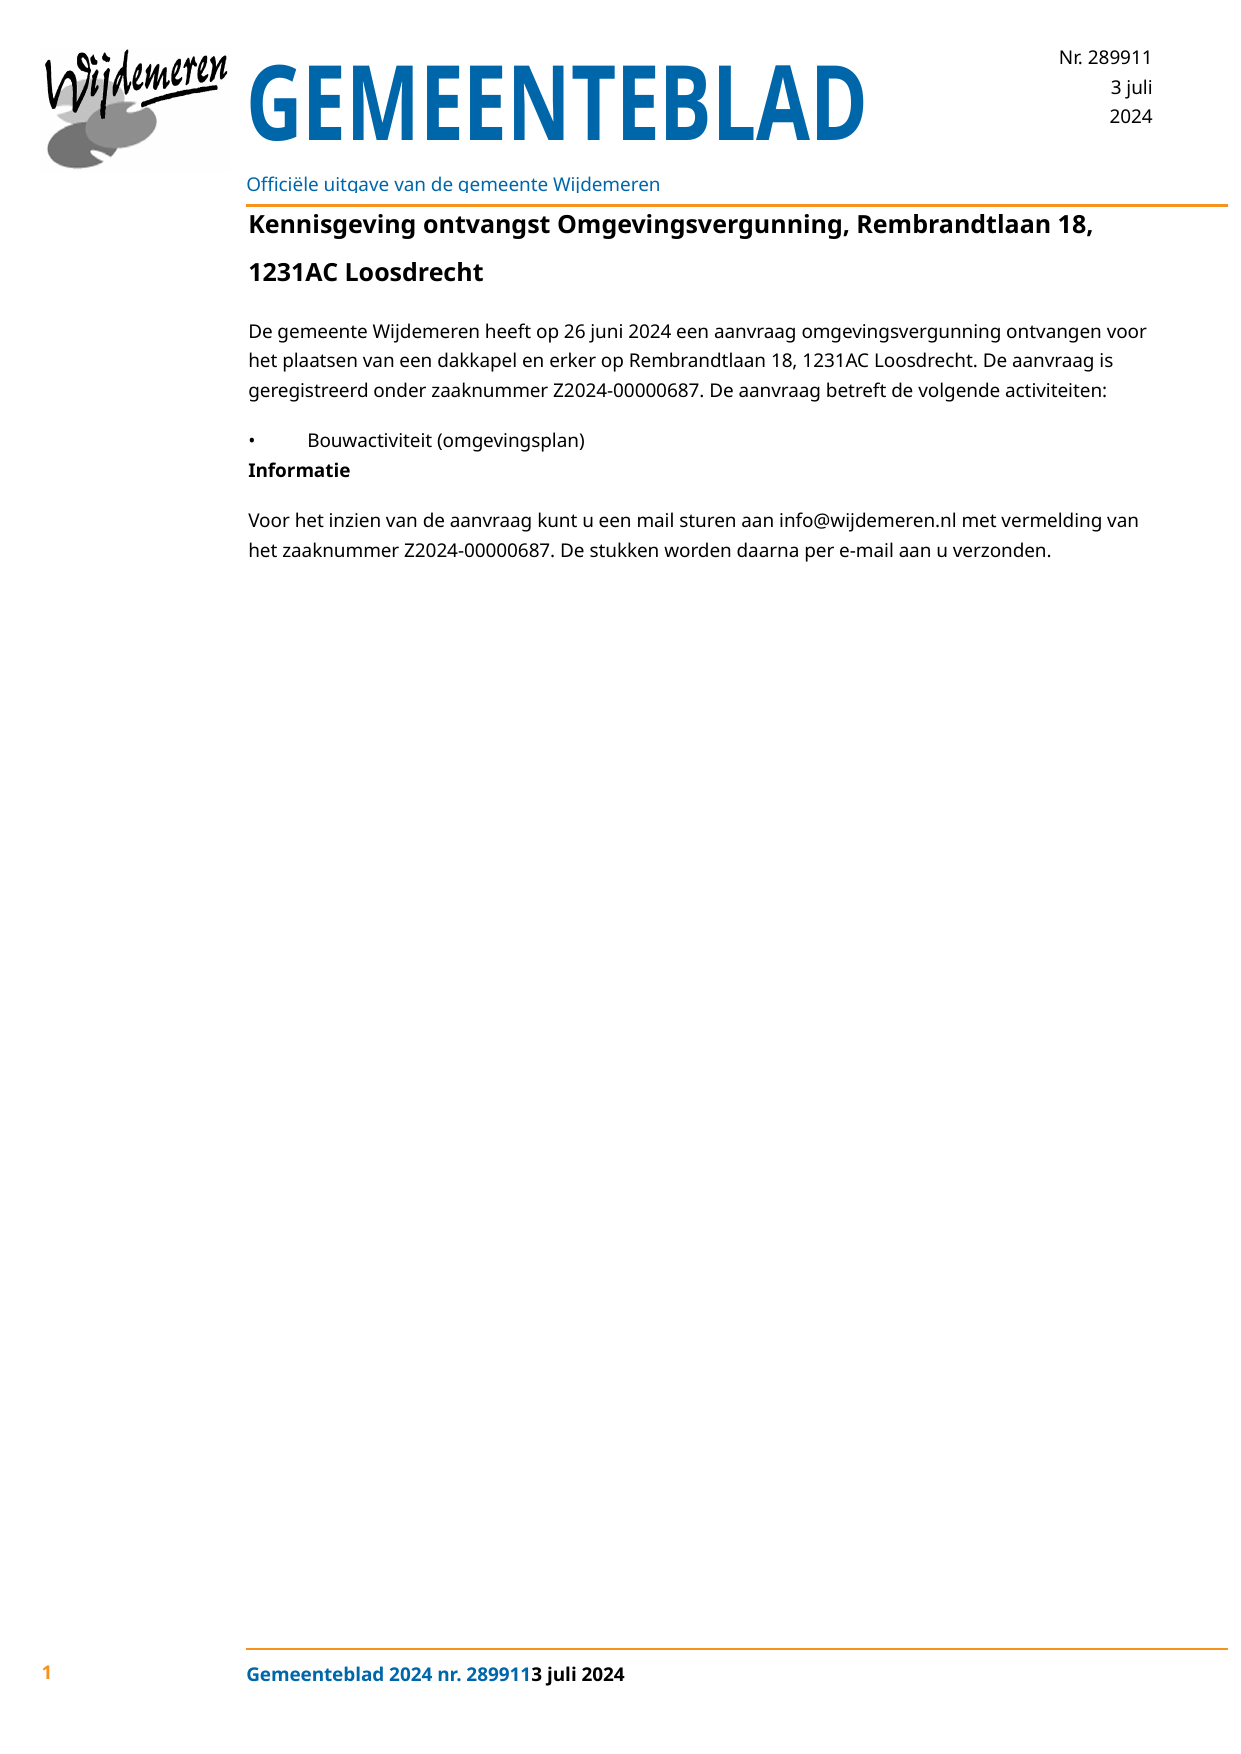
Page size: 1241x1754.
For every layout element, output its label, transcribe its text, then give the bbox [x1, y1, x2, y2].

text De gemeente Wijdemeren heeft op 26 juni 2024 een aanvraag omgevingsvergunning ontvangen voor het plaatsen van een dakkapel en erker op Rembrandtlaan 18, 1231AC Loosdrecht. De aanvraag is geregistreerd onder zaaknummer Z2024-00000687. De aanvraag betreft de volgende activiteiten: [248, 318, 1152, 403]
text Voor het inzien van de aanvraag kunt u een mail sturen aan info@wijdemeren.nl met vermelding van het zaaknummer Z2024-00000687. De stukken worden daarna per e-mail aan u verzonden. [248, 507, 1152, 563]
list Bouwactiviteit (omgevingsplan) [248, 427, 1152, 453]
picture [41, 47, 231, 172]
text Kennisgeving ontvangst Omgevingsvergunning, Rembrandtlaan 18, 1231AC Loosdrecht [248, 207, 1152, 288]
text Informatie [248, 457, 1152, 483]
